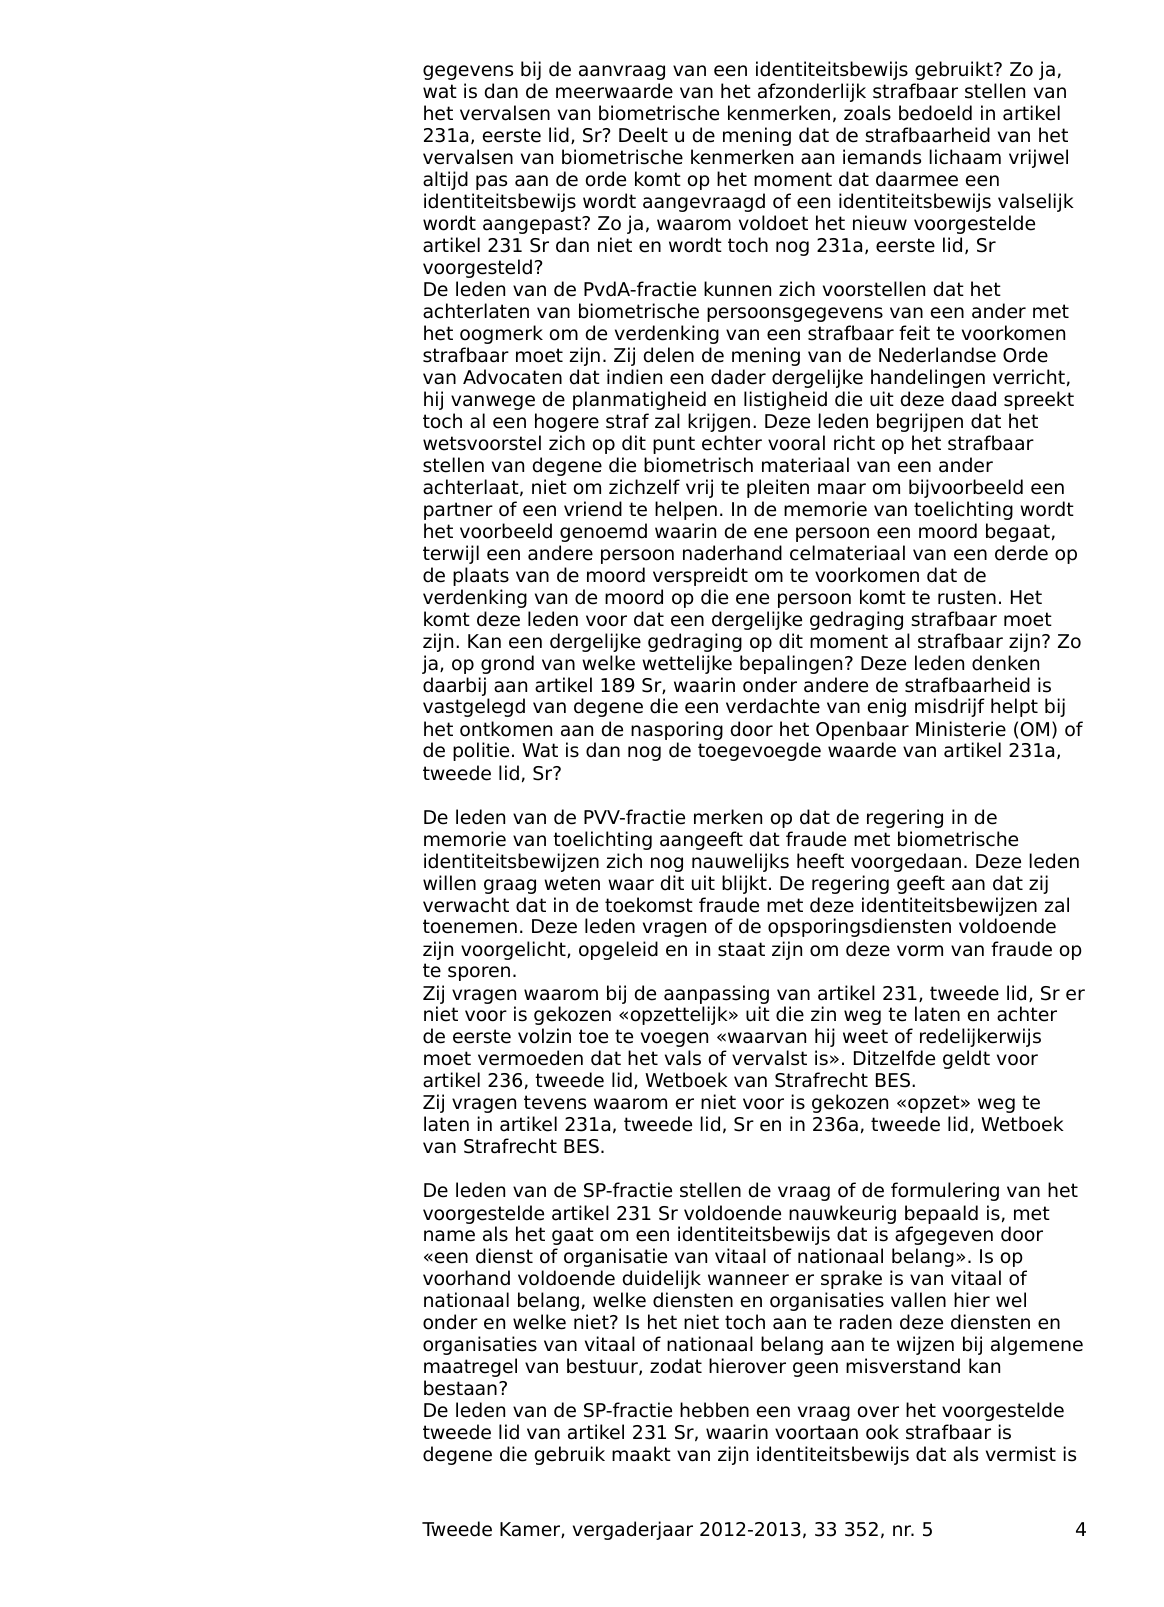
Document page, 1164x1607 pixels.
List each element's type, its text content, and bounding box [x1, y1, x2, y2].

text Zij vragen waarom bij de aanpassing van artikel 231, tweede lid, Sr er niet voor is gekozen «opzettelijk» uit die zin weg te laten en achter de eerste volzin toe te voegen «waarvan hij weet of redelijkerwijs moet vermoeden dat het vals of vervalst is». Ditzelfde geldt voor artikel 236, tweede lid, Wetboek van Strafrecht BES. [422, 982, 1087, 1092]
text gegevens bij de aanvraag van een identiteitsbewijs gebruikt? Zo ja, wat is dan de meerwaarde van het afzonderlijk strafbaar stellen van het vervalsen van biometrische kenmerken, zoals bedoeld in artikel 231a, eerste lid, Sr? Deelt u de mening dat de strafbaarheid van het vervalsen van biometrische kenmerken aan iemands lichaam vrijwel altijd pas aan de orde komt op het moment dat daarmee een identiteitsbewijs wordt aangevraagd of een identiteitsbewijs valselijk wordt aangepast? Zo ja, waarom voldoet het nieuw voorgestelde artikel 231 Sr dan niet en wordt toch nog 231a, eerste lid, Sr voorgesteld? [422, 59, 1087, 279]
text De leden van de SP-fractie hebben een vraag over het voorgestelde tweede lid van artikel 231 Sr, waarin voortaan ook strafbaar is degene die gebruik maakt van zijn identiteitsbewijs dat als vermist is [422, 1400, 1087, 1466]
text Zij vragen tevens waarom er niet voor is gekozen «opzet» weg te laten in artikel 231a, tweede lid, Sr en in 236a, tweede lid, Wetboek van Strafrecht BES. [422, 1092, 1087, 1158]
text De leden van de PvdA-fractie kunnen zich voorstellen dat het achterlaten van biometrische persoonsgegevens van een ander met het oogmerk om de verdenking van een strafbaar feit te voorkomen strafbaar moet zijn. Zij delen de mening van de Nederlandse Orde van Advocaten dat indien een dader dergelijke handelingen verricht, hij vanwege de planmatigheid en listigheid die uit deze daad spreekt toch al een hogere straf zal krijgen. Deze leden begrijpen dat het wetsvoorstel zich op dit punt echter vooral richt op het strafbaar stellen van degene die biometrisch materiaal van een ander achterlaat, niet om zichzelf vrij te pleiten maar om bijvoorbeeld een partner of een vriend te helpen. In de memorie van toelichting wordt het voorbeeld genoemd waarin de ene persoon een moord begaat, terwijl een andere persoon naderhand celmateriaal van een derde op de plaats van de moord verspreidt om te voorkomen dat de verdenking van de moord op die ene persoon komt te rusten. Het komt deze leden voor dat een dergelijke gedraging strafbaar moet zijn. Kan een dergelijke gedraging op dit moment al strafbaar zijn? Zo ja, op grond van welke wettelijke bepalingen? Deze leden denken daarbij aan artikel 189 Sr, waarin onder andere de strafbaarheid is vastgelegd van degene die een verdachte van enig misdrijf helpt bij het ontkomen aan de nasporing door het Openbaar Ministerie (OM) of de politie. Wat is dan nog de toegevoegde waarde van artikel 231a, tweede lid, Sr? [422, 279, 1087, 784]
text De leden van de PVV-fractie merken op dat de regering in de memorie van toelichting aangeeft dat fraude met biometrische identiteitsbewijzen zich nog nauwelijks heeft voorgedaan. Deze leden willen graag weten waar dit uit blijkt. De regering geeft aan dat zij verwacht dat in de toekomst fraude met deze identiteitsbewijzen zal toenemen. Deze leden vragen of de opsporingsdiensten voldoende zijn voorgelicht, opgeleid en in staat zijn om deze vorm van fraude op te sporen. [422, 807, 1087, 982]
text De leden van de SP-fractie stellen de vraag of de formulering van het voorgestelde artikel 231 Sr voldoende nauwkeurig bepaald is, met name als het gaat om een identiteitsbewijs dat is afgegeven door «een dienst of organisatie van vitaal of nationaal belang». Is op voorhand voldoende duidelijk wanneer er sprake is van vitaal of nationaal belang, welke diensten en organisaties vallen hier wel onder en welke niet? Is het niet toch aan te raden deze diensten en organisaties van vitaal of nationaal belang aan te wijzen bij algemene maatregel van bestuur, zodat hierover geen misverstand kan bestaan? [422, 1180, 1087, 1400]
